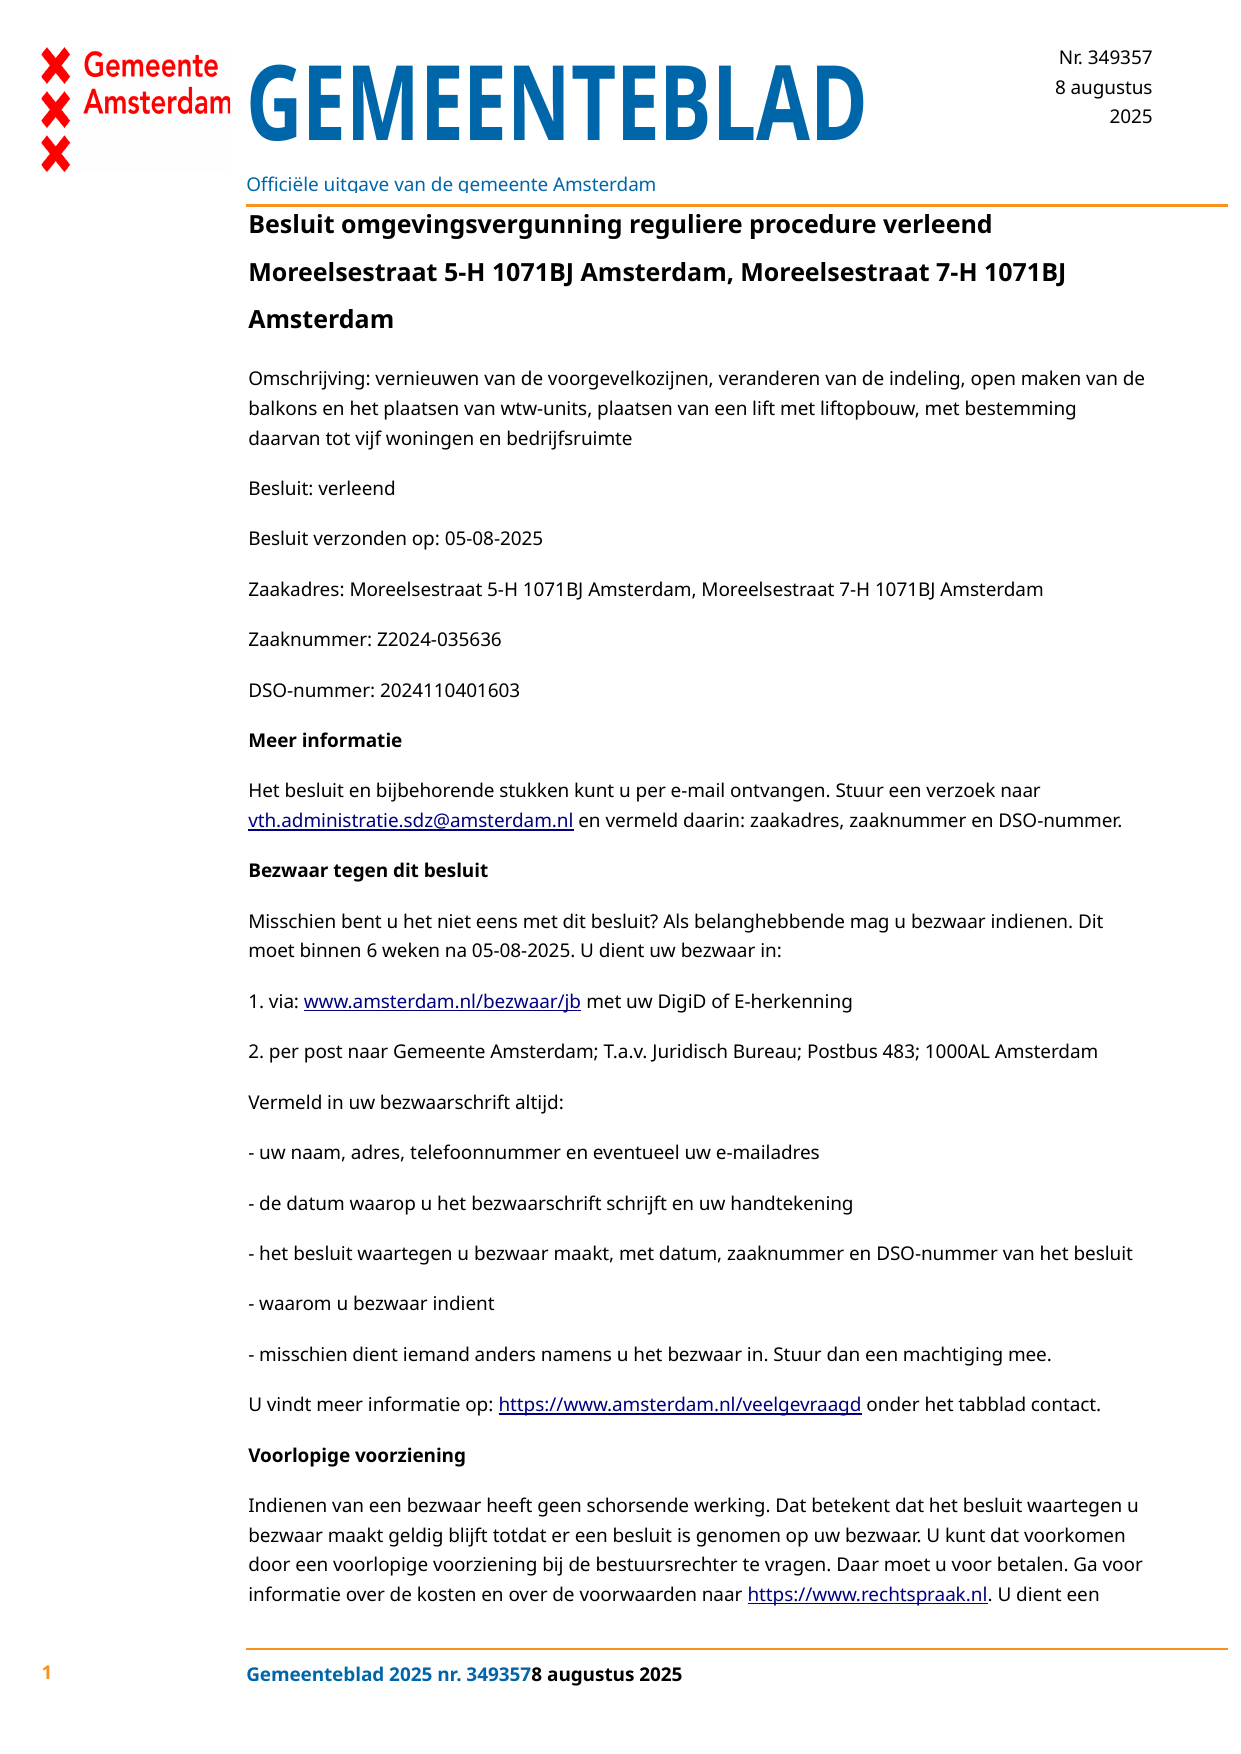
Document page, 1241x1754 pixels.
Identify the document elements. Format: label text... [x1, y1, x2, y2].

text Vermeld in uw bezwaarschrift altijd: [248, 1089, 1152, 1114]
text Meer informatie [248, 727, 1152, 753]
text - waarom u bezwaar indient [248, 1291, 1152, 1316]
text Indienen van een bezwaar heeft geen schorsende werking. Dat betekent dat het besluit waartegen u bezwaar maakt geldig blijft totdat er een besluit is genomen op uw bezwaar. U kunt dat voorkomen door een voorlopige voorziening bij de bestuursrechter te vragen. Daar moet u voor betalen. Ga voor informatie over de kosten en over de voorwaarden naar https://www.rechtspraak.nl. U dient een [248, 1492, 1152, 1607]
text Besluit omgevingsvergunning reguliere procedure verleend Moreelsestraat 5-H 1071BJ Amsterdam, Moreelsestraat 7-H 1071BJ Amsterdam [248, 207, 1152, 336]
text - misschien dient iemand anders namens u het bezwaar in. Stuur dan een machtiging mee. [248, 1341, 1152, 1367]
text Zaaknummer: Z2024-035636 [248, 626, 1152, 652]
text Voorlopige voorziening [248, 1442, 1152, 1467]
text Bezwaar tegen dit besluit [248, 858, 1152, 883]
text - de datum waarop u het bezwaarschrift schrijft en uw handtekening [248, 1190, 1152, 1215]
text 2. per post naar Gemeente Amsterdam; T.a.v. Juridisch Bureau; Postbus 483; 1000AL Amsterdam [248, 1038, 1152, 1064]
text - het besluit waartegen u bezwaar maakt, met datum, zaaknummer en DSO-nummer van het besluit [248, 1240, 1152, 1266]
text DSO-nummer: 2024110401603 [248, 677, 1152, 702]
picture [41, 47, 231, 172]
text Besluit: verleend [248, 475, 1152, 501]
text Misschien bent u het niet eens met dit besluit? Als belanghebbende mag u bezwaar indienen. Dit moet binnen 6 weken na 05-08-2025. U dient uw bezwaar in: [248, 908, 1152, 963]
text Het besluit en bijbehorende stukken kunt u per e-mail ontvangen. Stuur een verzoek naar vth.administratie.sdz@amsterdam.nl en vermeld daarin: zaakadres, zaaknummer en DSO-nummer. [248, 778, 1152, 833]
text Zaakadres: Moreelsestraat 5-H 1071BJ Amsterdam, Moreelsestraat 7-H 1071BJ Amsterdam [248, 576, 1152, 602]
text U vindt meer informatie op: https://www.amsterdam.nl/veelgevraagd onder het tabblad contact. [248, 1391, 1152, 1417]
text - uw naam, adres, telefoonnummer en eventueel uw e-mailadres [248, 1139, 1152, 1165]
text 1. via: www.amsterdam.nl/bezwaar/jb met uw DigiD of E-herkenning [248, 988, 1152, 1014]
text Besluit verzonden op: 05-08-2025 [248, 526, 1152, 551]
text Omschrijving: vernieuwen van de voorgevelkozijnen, veranderen van de indeling, open maken van de balkons en het plaatsen van wtw-units, plaatsen van een lift met liftopbouw, met bestemming daarvan tot vijf woningen en bedrijfsruimte [248, 366, 1152, 450]
